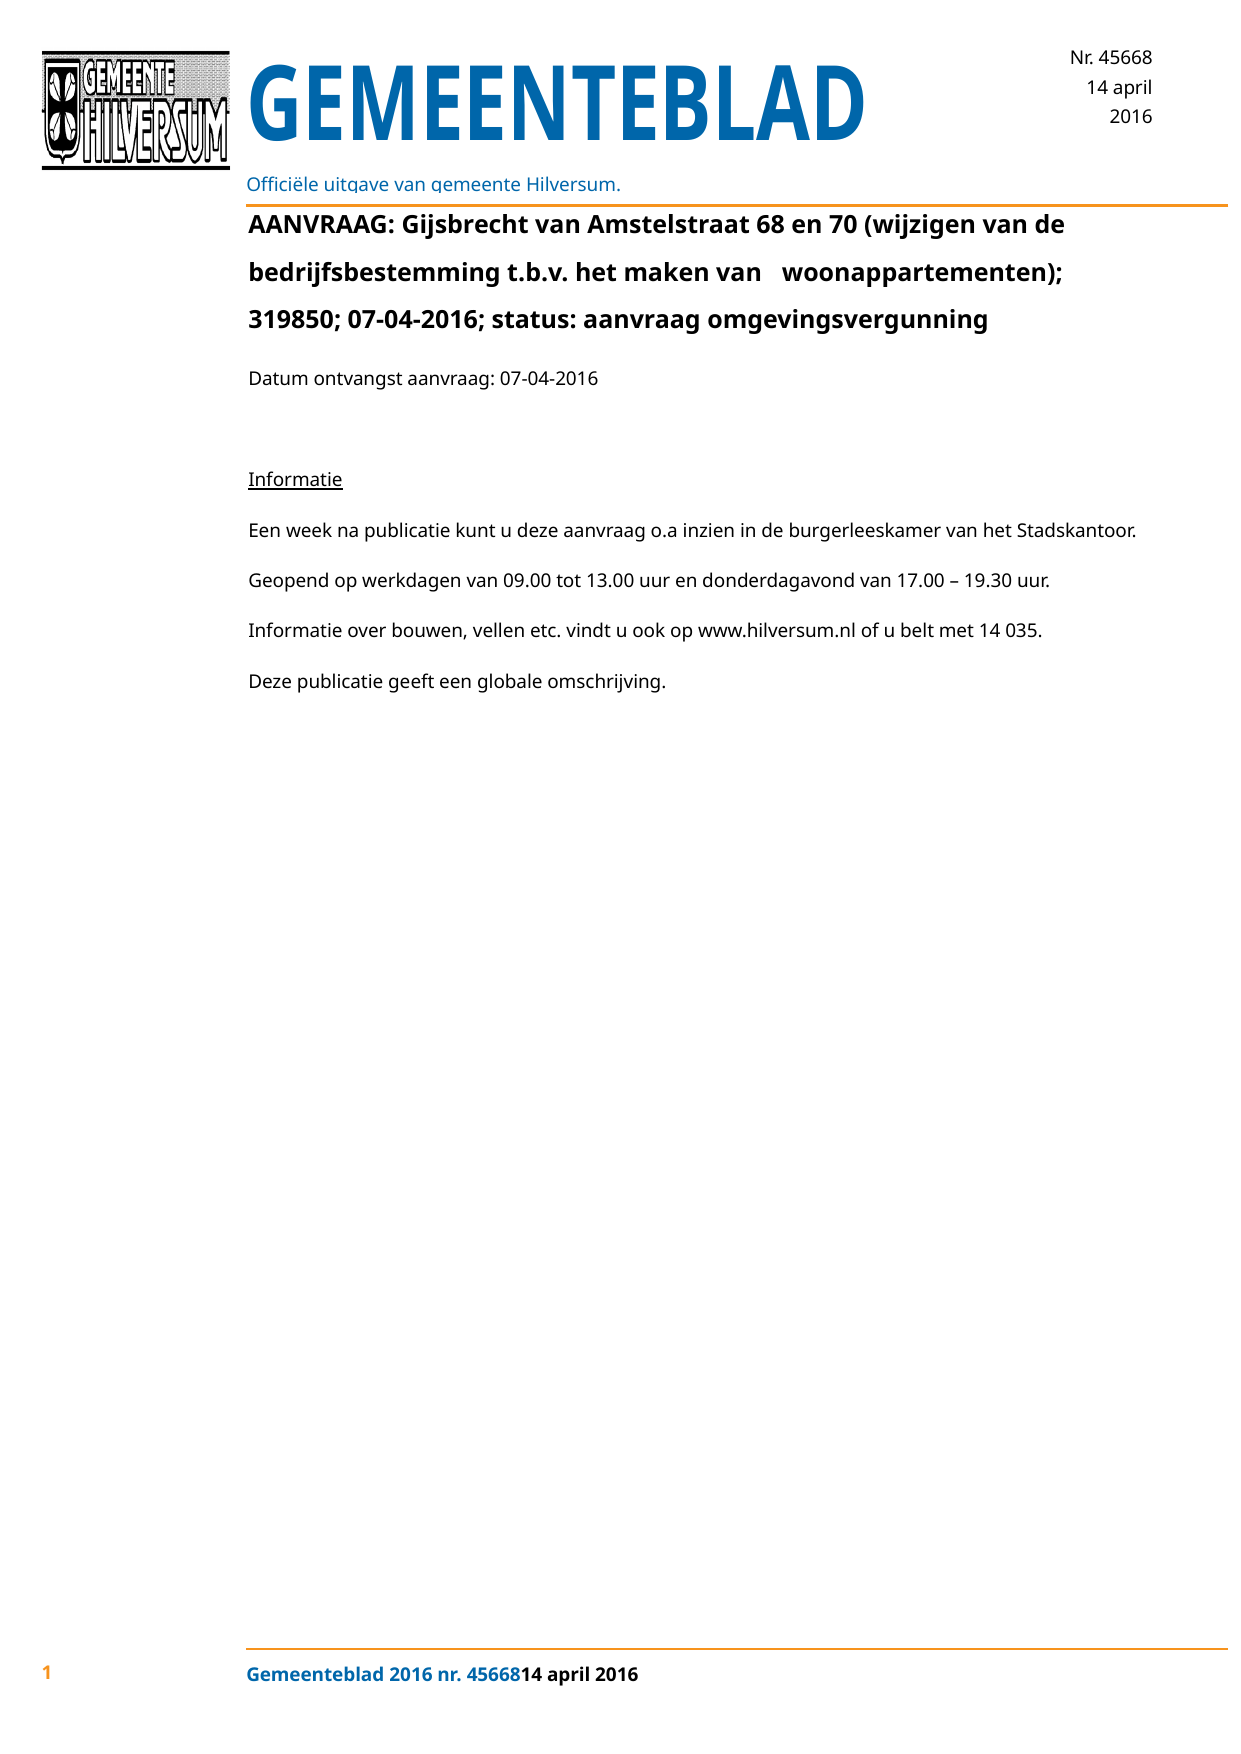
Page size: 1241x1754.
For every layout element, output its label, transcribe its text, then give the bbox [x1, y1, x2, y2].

text Deze publicatie geeft een globale omschrijving. [248, 668, 1152, 694]
text AANVRAAG: Gijsbrecht van Amstelstraat 68 en 70 (wijzigen van de bedrijfsbestemming t.b.v. het maken van woonappartementen); 319850; 07-04-2016; status: aanvraag omgevingsvergunning [248, 207, 1152, 336]
picture [41, 47, 231, 172]
text Een week na publicatie kunt u deze aanvraag o.a inzien in de burgerleeskamer van het Stadskantoor. [248, 517, 1152, 542]
text Datum ontvangst aanvraag: 07-04-2016 [248, 366, 1152, 391]
text Informatie [248, 466, 1152, 492]
text Informatie over bouwen, vellen etc. vindt u ook op www.hilversum.nl of u belt met 14 035. [248, 618, 1152, 643]
text Geopend op werkdagen van 09.00 tot 13.00 uur en donderdagavond van 17.00 – 19.30 uur. [248, 567, 1152, 593]
